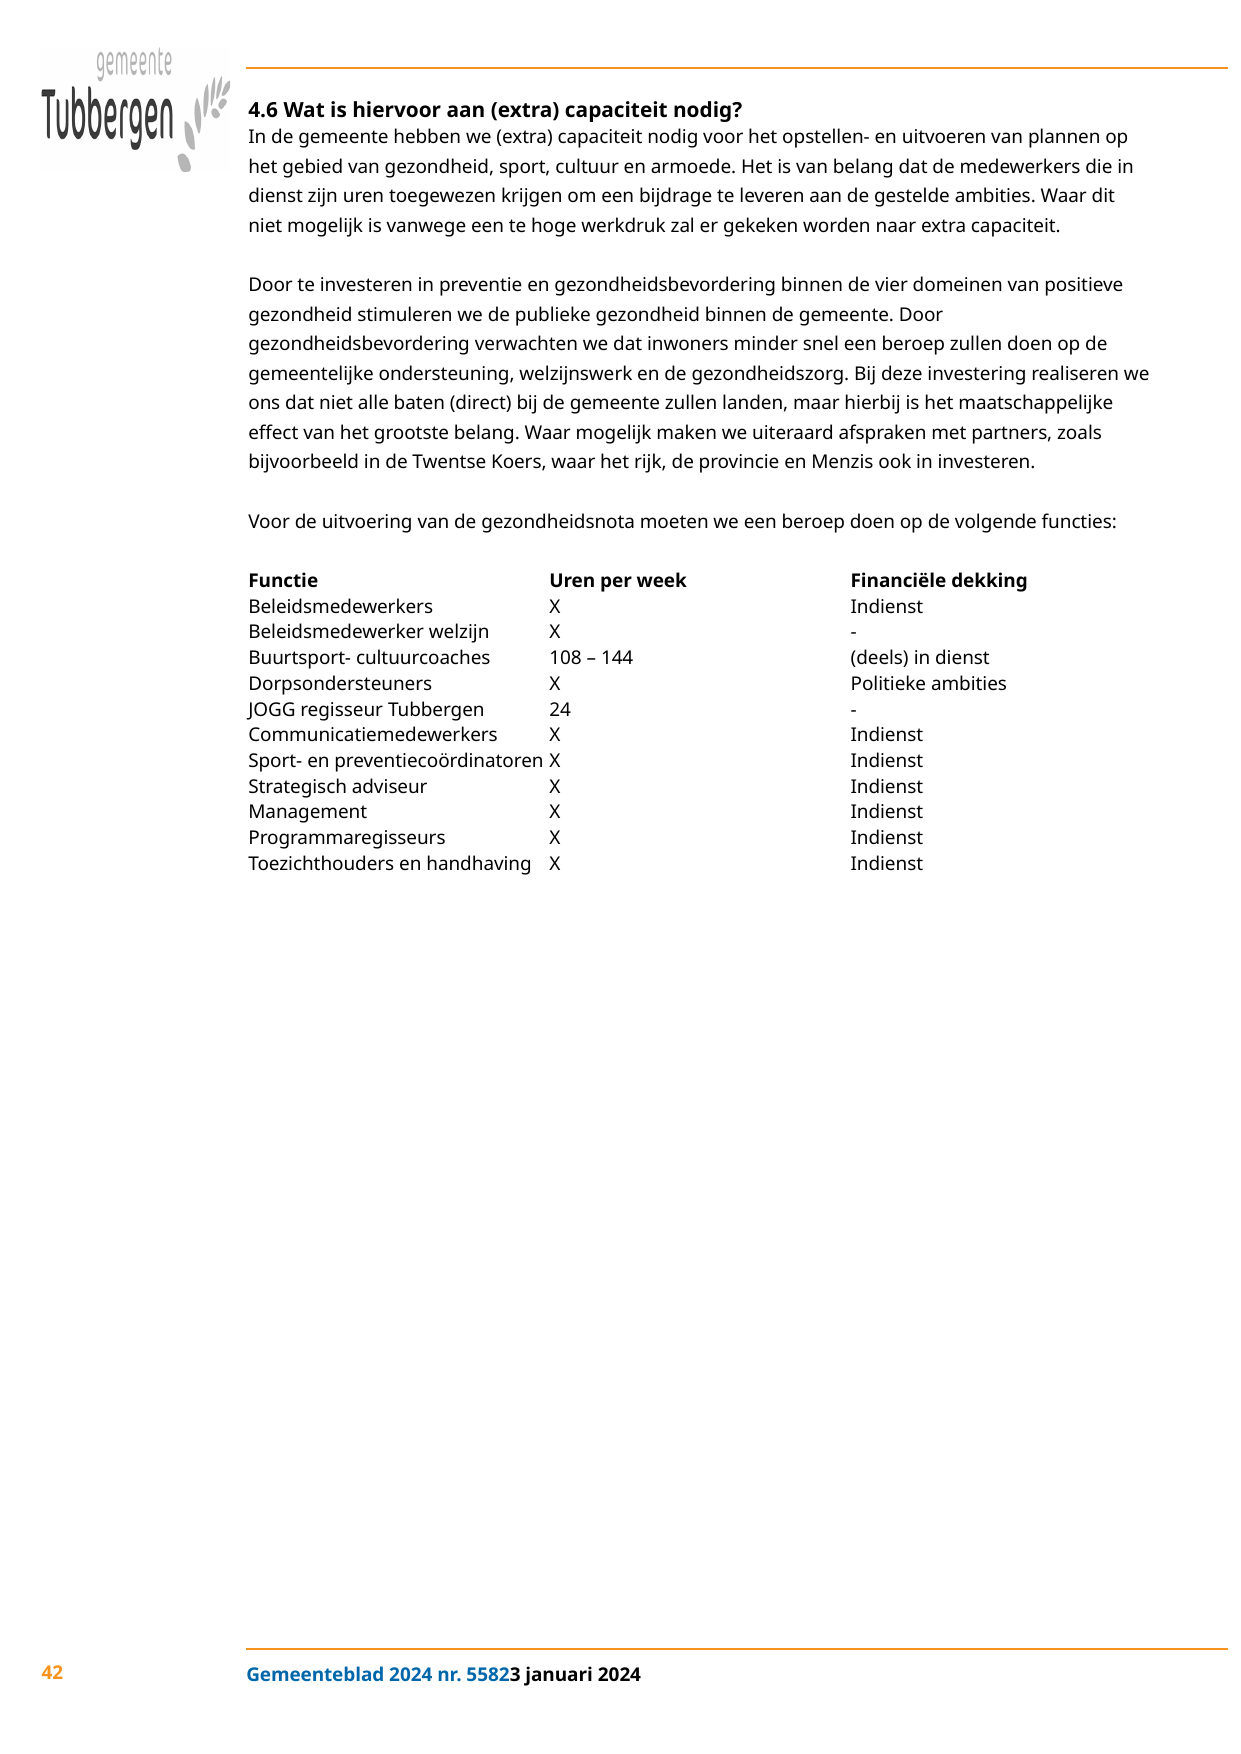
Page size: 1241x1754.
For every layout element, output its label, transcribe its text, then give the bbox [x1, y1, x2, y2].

table_cell Dorpsondersteuners [248, 670, 549, 696]
table_cell Indienst [850, 747, 1152, 773]
table_cell JOGG regisseur Tubbergen [248, 696, 549, 721]
text Voor de uitvoering van de gezondheidsnota moeten we een beroep doen op de volgende functies: [248, 508, 1152, 533]
table_cell - [850, 696, 1152, 721]
table_cell Beleidsmedewerkers [248, 593, 549, 618]
table_cell Management [248, 799, 549, 824]
table_cell Communicatiemedewerkers [248, 721, 549, 747]
table_cell X [549, 619, 850, 644]
table_header Uren per week [549, 567, 850, 593]
table_cell X [549, 824, 850, 850]
table_cell Indienst [850, 593, 1152, 618]
table_cell Buurtsport- cultuurcoaches [248, 644, 549, 670]
table_cell Toezichthouders en handhaving [248, 850, 549, 876]
table_cell (deels) in dienst [850, 644, 1152, 670]
table_cell Indienst [850, 824, 1152, 850]
table_header Financiële dekking [850, 567, 1152, 593]
table_cell Indienst [850, 773, 1152, 799]
table_cell Politieke ambities [850, 670, 1152, 696]
text 4.6 Wat is hiervoor aan (extra) capaciteit nodig? [248, 95, 1152, 123]
text Door te investeren in preventie en gezondheidsbevordering binnen de vier domeinen van positieve gezondheid stimuleren we de publieke gezondheid binnen de gemeente. Door gezondheidsbevordering verwachten we dat inwoners minder snel een beroep zullen doen op de gemeentelijke ondersteuning, welzijnswerk en de gezondheidszorg. Bij deze investering realiseren we ons dat niet alle baten (direct) bij de gemeente zullen landen, maar hierbij is het maatschappelijke effect van het grootste belang. Waar mogelijk maken we uiteraard afspraken met partners, zoals bijvoorbeeld in de Twentse Koers, waar het rijk, de provincie en Menzis ook in investeren. [248, 271, 1152, 474]
table_cell X [549, 670, 850, 696]
table_cell Strategisch adviseur [248, 773, 549, 799]
table_cell X [549, 747, 850, 773]
picture [41, 47, 231, 172]
table_cell Indienst [850, 850, 1152, 876]
table_cell Programmaregisseurs [248, 824, 549, 850]
table_cell Sport- en preventiecoördinatoren [248, 747, 549, 773]
table_header Functie [248, 567, 549, 593]
table_cell X [549, 799, 850, 824]
table_cell 24 [549, 696, 850, 721]
table_cell Indienst [850, 799, 1152, 824]
table_cell 108 – 144 [549, 644, 850, 670]
text In de gemeente hebben we (extra) capaciteit nodig voor het opstellen- en uitvoeren van plannen op het gebied van gezondheid, sport, cultuur en armoede. Het is van belang dat de medewerkers die in dienst zijn uren toegewezen krijgen om een bijdrage te leveren aan de gestelde ambities. Waar dit niet mogelijk is vanwege een te hoge werkdruk zal er gekeken worden naar extra capaciteit. [248, 123, 1152, 238]
table_cell - [850, 619, 1152, 644]
table_cell X [549, 721, 850, 747]
table_cell X [549, 850, 850, 876]
table_cell Indienst [850, 721, 1152, 747]
table_cell Beleidsmedewerker welzijn [248, 619, 549, 644]
table_cell X [549, 593, 850, 618]
table_cell X [549, 773, 850, 799]
